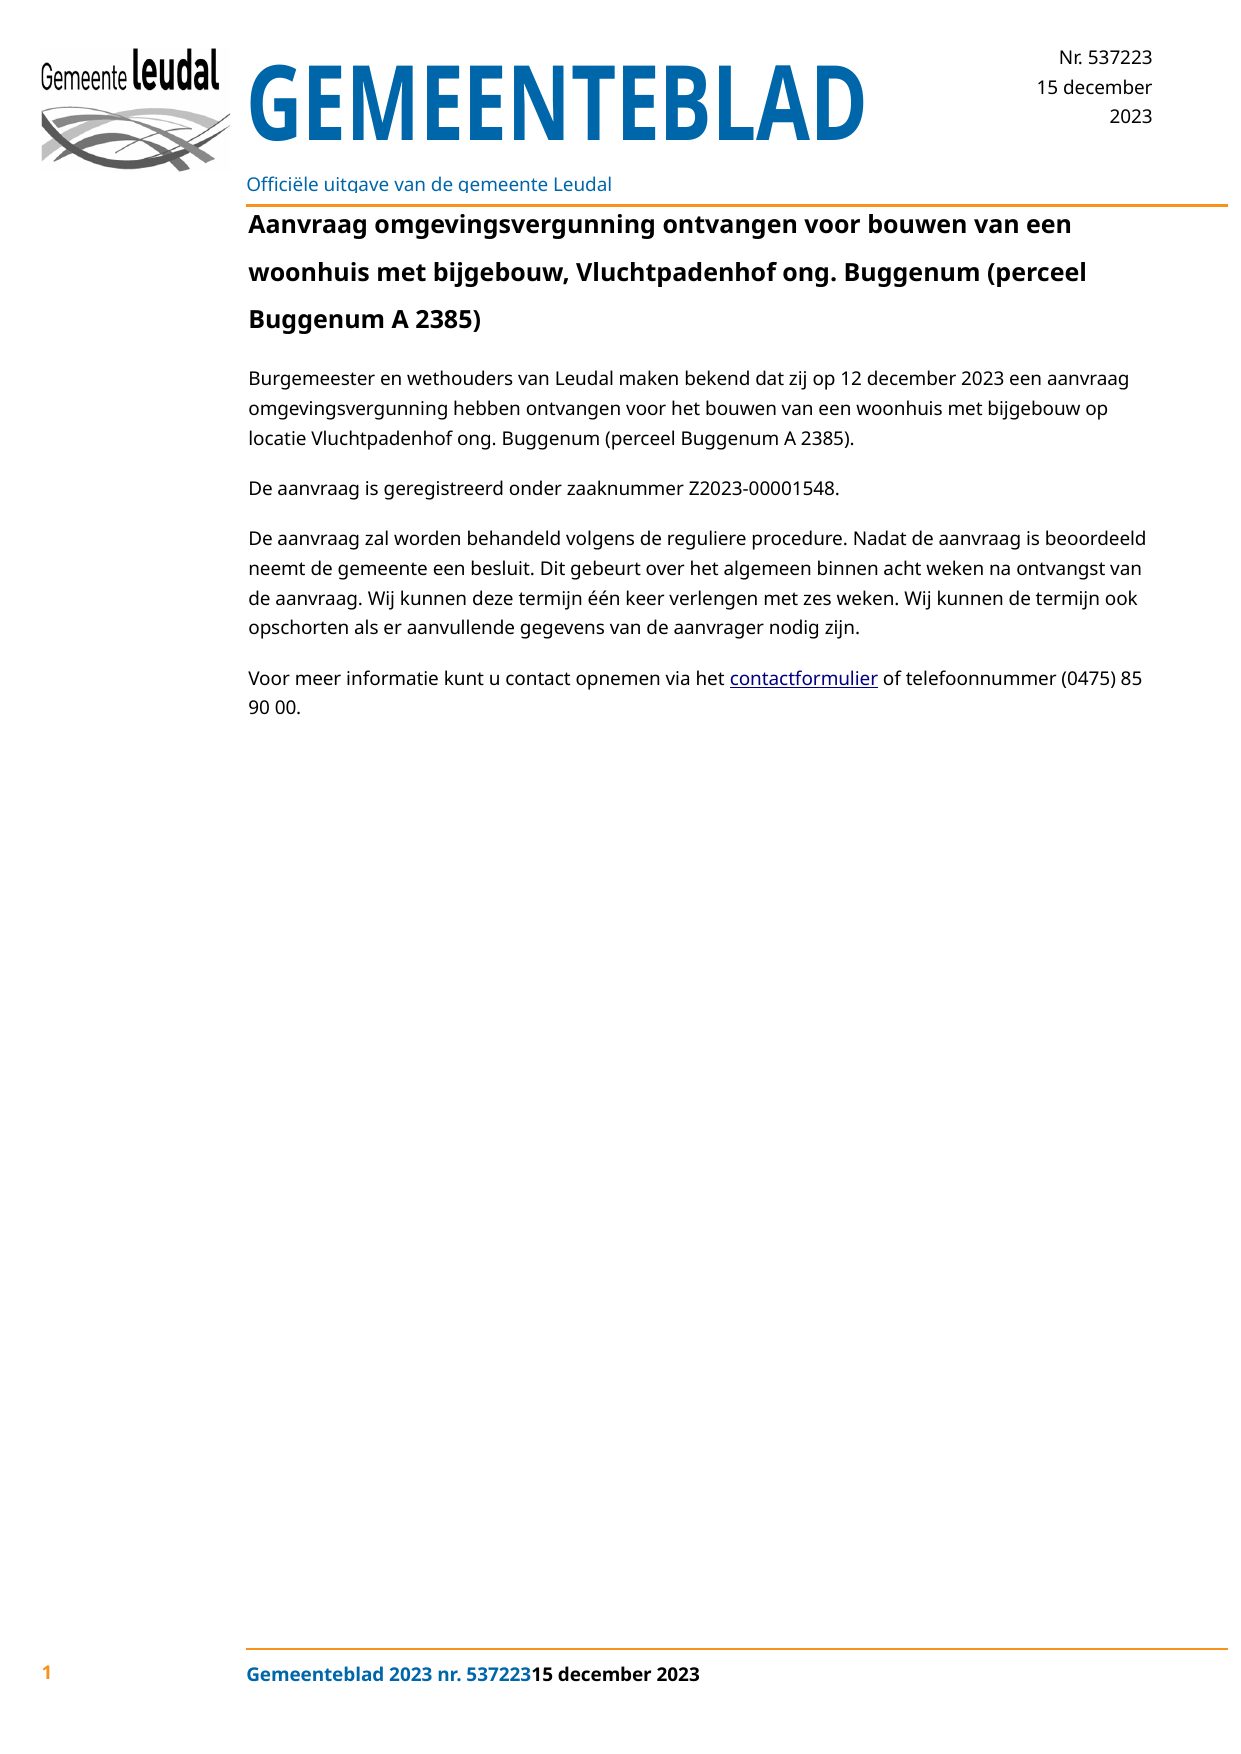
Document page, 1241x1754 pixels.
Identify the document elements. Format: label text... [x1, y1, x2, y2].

text Burgemeester en wethouders van Leudal maken bekend dat zij op 12 december 2023 een aanvraag omgevingsvergunning hebben ontvangen voor het bouwen van een woonhuis met bijgebouw op locatie Vluchtpadenhof ong. Buggenum (perceel Buggenum A 2385). [248, 366, 1152, 450]
text Aanvraag omgevingsvergunning ontvangen voor bouwen van een woonhuis met bijgebouw, Vluchtpadenhof ong. Buggenum (perceel Buggenum A 2385) [248, 207, 1152, 336]
picture [41, 47, 231, 172]
text Voor meer informatie kunt u contact opnemen via het contactformulier of telefoonnummer (0475) 85 90 00. [248, 665, 1152, 720]
text De aanvraag is geregistreerd onder zaaknummer Z2023-00001548. [248, 475, 1152, 501]
text De aanvraag zal worden behandeld volgens de reguliere procedure. Nadat de aanvraag is beoordeeld neemt de gemeente een besluit. Dit gebeurt over het algemeen binnen acht weken na ontvangst van de aanvraag. Wij kunnen deze termijn één keer verlengen met zes weken. Wij kunnen de termijn ook opschorten als er aanvullende gegevens van de aanvrager nodig zijn. [248, 526, 1152, 640]
